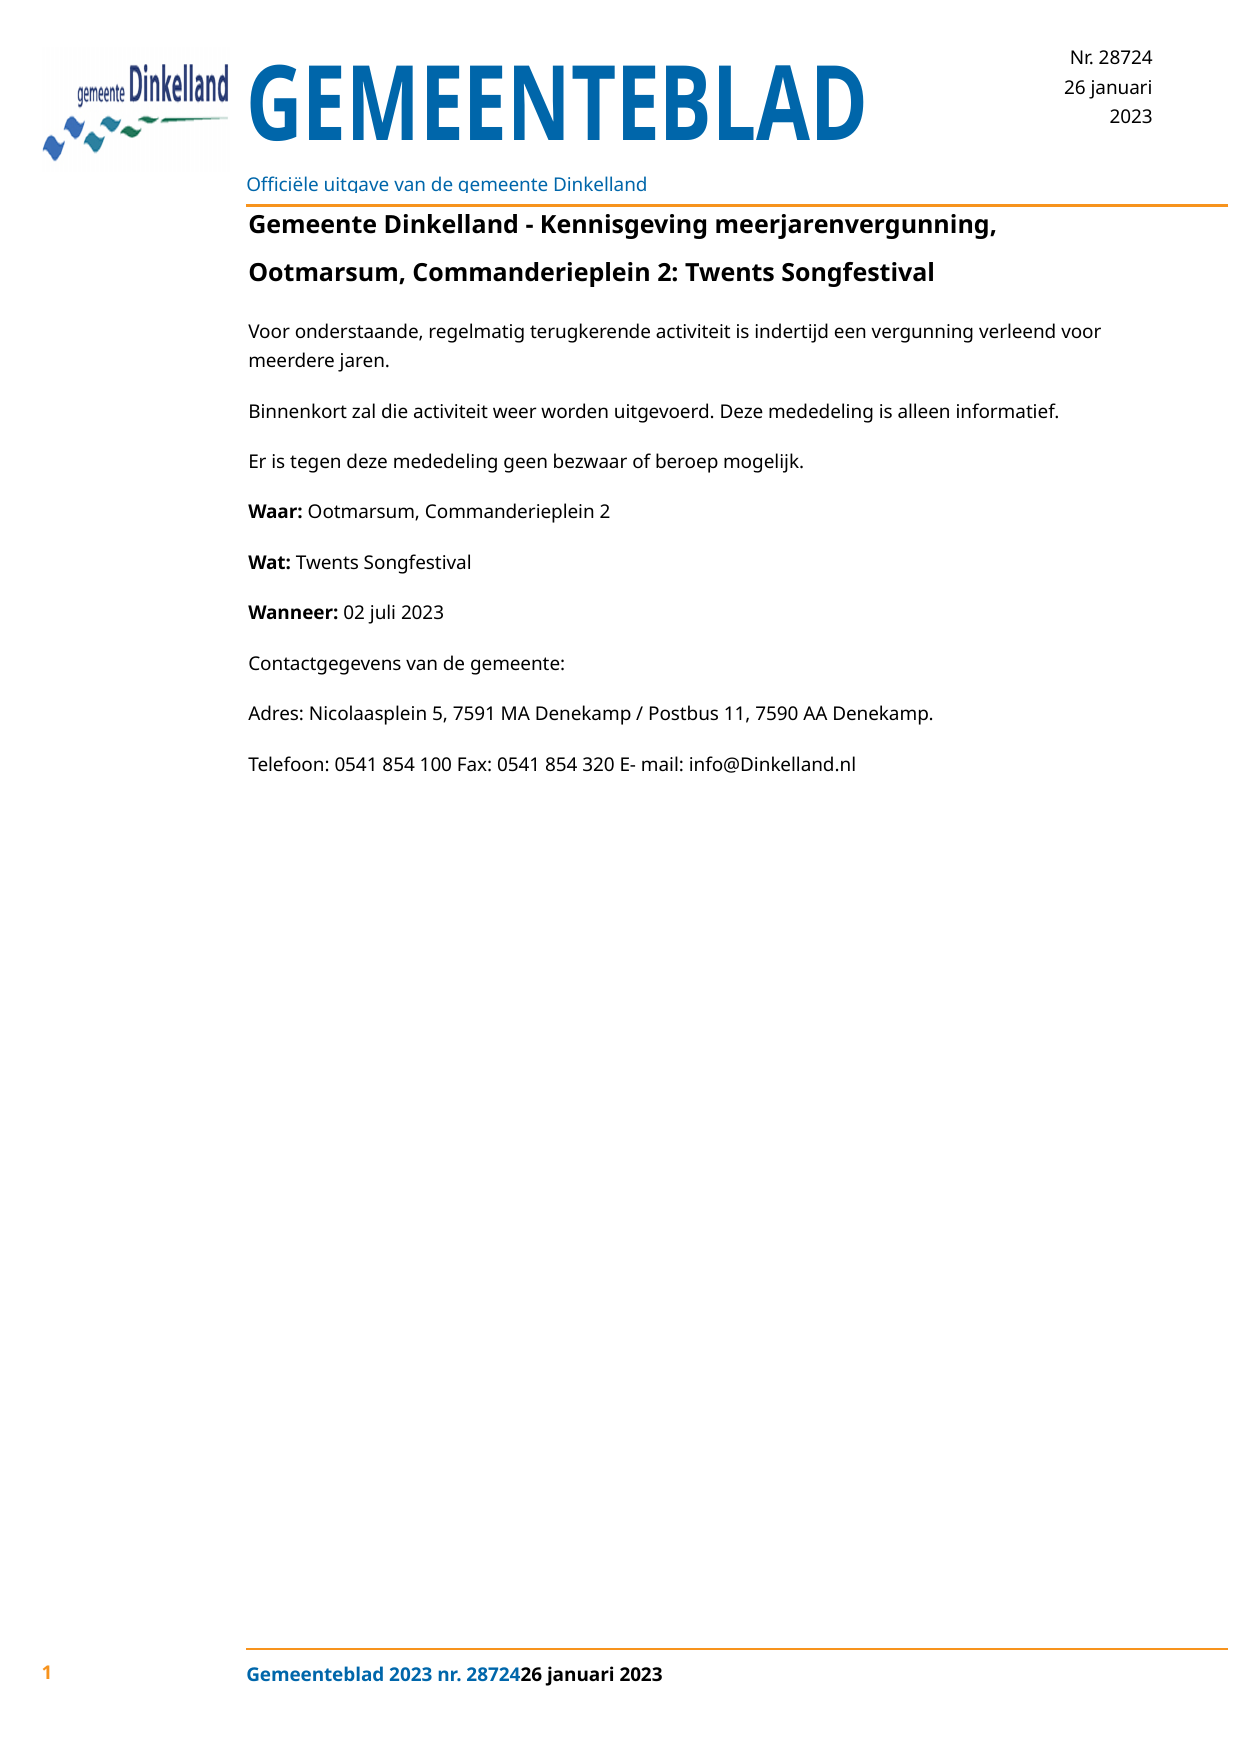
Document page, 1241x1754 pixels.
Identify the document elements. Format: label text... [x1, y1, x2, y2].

picture [41, 47, 231, 172]
text Waar: Ootmarsum, Commanderieplein 2 [248, 499, 1152, 524]
text Gemeente Dinkelland - Kennisgeving meerjarenvergunning, Ootmarsum, Commanderieplein 2: Twents Songfestival [248, 207, 1152, 288]
text Voor onderstaande, regelmatig terugkerende activiteit is indertijd een vergunning verleend voor meerdere jaren. [248, 318, 1152, 373]
text Wat: Twents Songfestival [248, 549, 1152, 575]
text Telefoon: 0541 854 100 Fax: 0541 854 320 E- mail: info@Dinkelland.nl [248, 751, 1152, 777]
text Er is tegen deze mededeling geen bezwaar of beroep mogelijk. [248, 448, 1152, 474]
text Wanneer: 02 juli 2023 [248, 599, 1152, 625]
text Adres: Nicolaasplein 5, 7591 MA Denekamp / Postbus 11, 7590 AA Denekamp. [248, 700, 1152, 726]
text Binnenkort zal die activiteit weer worden uitgevoerd. Deze mededeling is alleen informatief. [248, 398, 1152, 424]
text Contactgegevens van de gemeente: [248, 650, 1152, 676]
